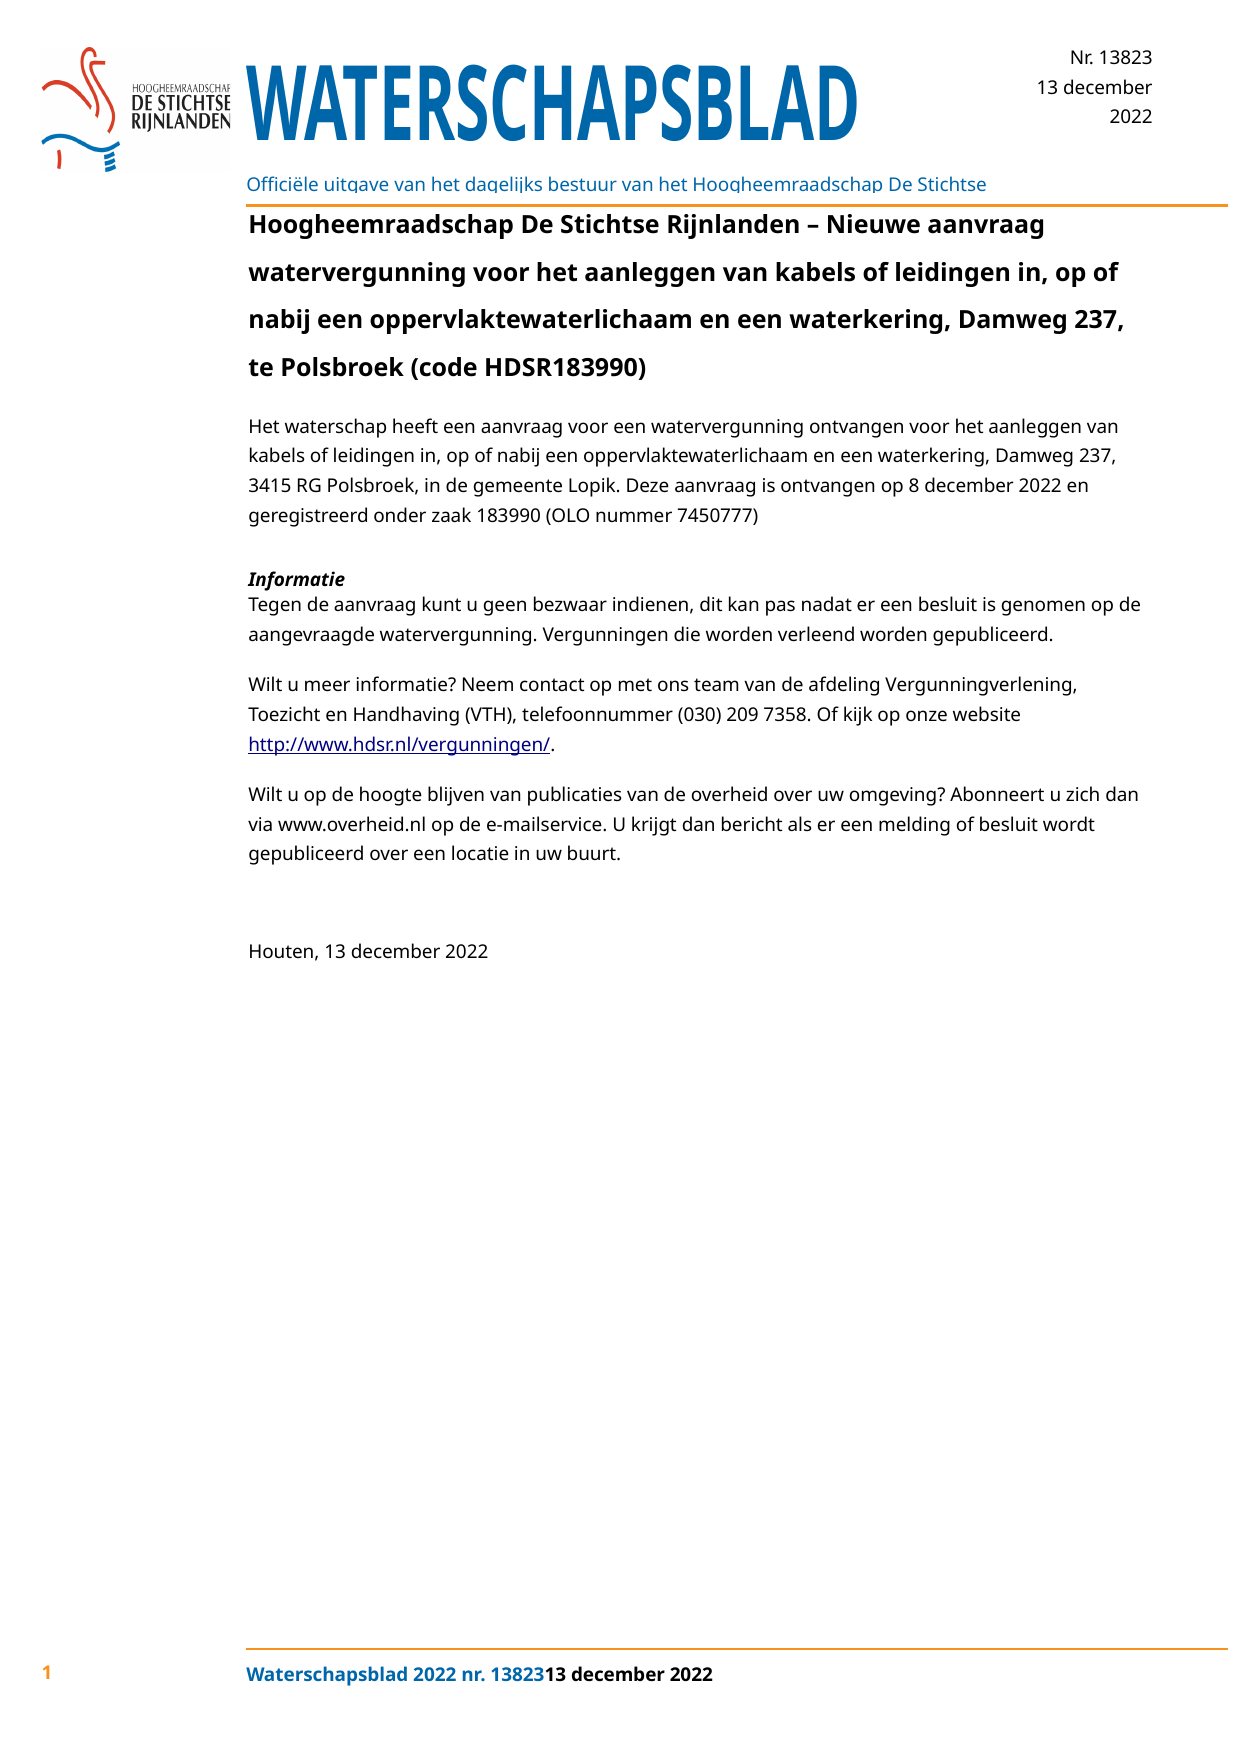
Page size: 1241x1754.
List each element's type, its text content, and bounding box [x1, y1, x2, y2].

picture [41, 47, 231, 172]
text Wilt u meer informatie? Neem contact op met ons team van de afdeling Vergunningverlening, Toezicht en Handhaving (VTH), telefoonnummer (030) 209 7358. Of kijk op onze website http://www.hdsr.nl/vergunningen/. [248, 672, 1152, 756]
text Tegen de aanvraag kunt u geen bezwaar indienen, dit kan pas nadat er een besluit is genomen op de aangevraagde watervergunning. Vergunningen die worden verleend worden gepubliceerd. [248, 592, 1152, 647]
text Hoogheemraadschap De Stichtse Rijnlanden – Nieuwe aanvraag watervergunning voor het aanleggen van kabels of leidingen in, op of nabij een oppervlaktewaterlichaam en een waterkering, Damweg 237, te Polsbroek (code HDSR183990) [248, 207, 1152, 384]
text Informatie [248, 566, 1152, 592]
text Wilt u op de hoogte blijven van publicaties van de overheid over uw omgeving? Abonneert u zich dan via www.overheid.nl op de e-mailservice. U krijgt dan bericht als er een melding of besluit wordt gepubliceerd over een locatie in uw buurt. [248, 781, 1152, 866]
text Houten, 13 december 2022 [248, 938, 1152, 964]
text Het waterschap heeft een aanvraag voor een watervergunning ontvangen voor het aanleggen van kabels of leidingen in, op of nabij een oppervlaktewaterlichaam en een waterkering, Damweg 237, 3415 RG Polsbroek, in de gemeente Lopik. Deze aanvraag is ontvangen op 8 december 2022 en geregistreerd onder zaak 183990 (OLO nummer 7450777) [248, 413, 1152, 528]
